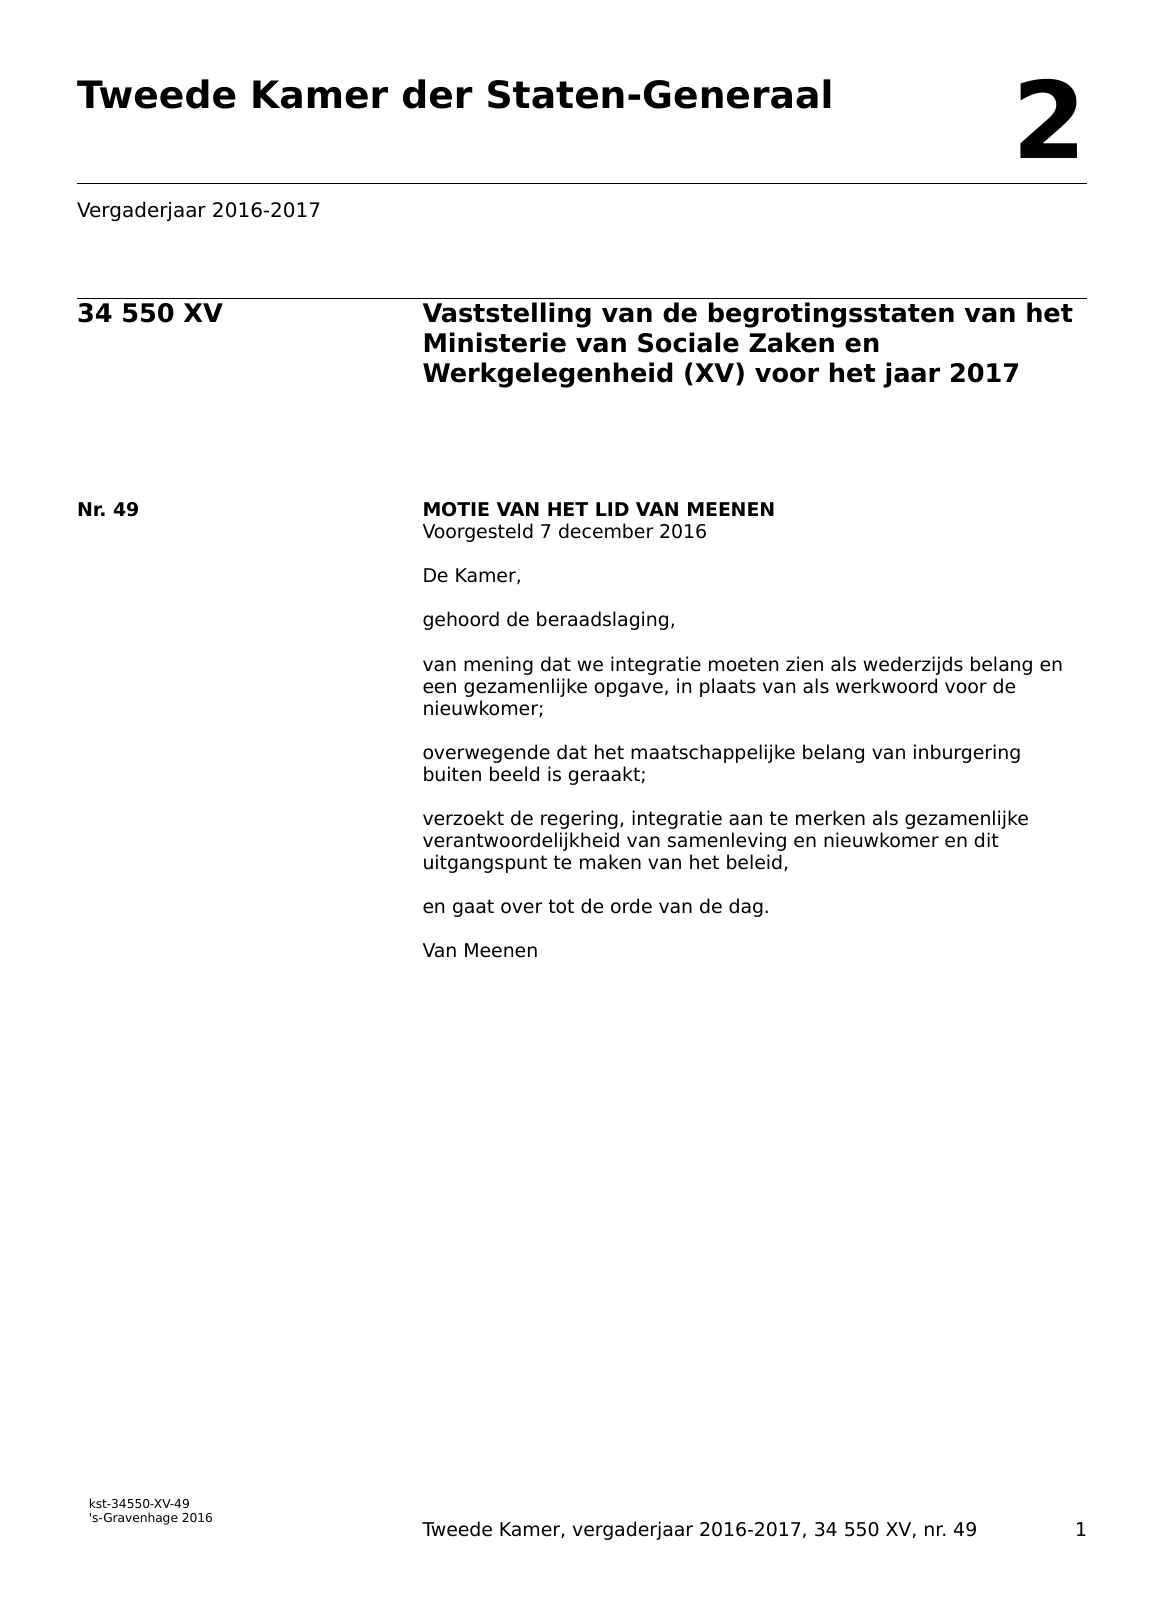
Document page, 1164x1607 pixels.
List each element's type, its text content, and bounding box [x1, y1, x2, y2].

text van mening dat we integratie moeten zien als wederzijds belang en een gezamenlijke opgave, in plaats van als werkwoord voor de nieuwkomer; [422, 653, 1087, 719]
table_header 2 [886, 59, 1087, 183]
text 's-Gravenhage 2016 [88, 1511, 323, 1525]
text Voorgesteld 7 december 2016 [422, 521, 1087, 543]
text kst-34550-XV-49 [88, 1497, 323, 1511]
text overwegende dat het maatschappelijke belang van inburgering buiten beeld is geraakt; [422, 742, 1087, 786]
subtitle Nr. 49 MOTIE VAN HET LID VAN MEENEN [77, 499, 1087, 521]
text Van Meenen [422, 940, 1087, 962]
table_cell Vergaderjaar 2016-2017 [77, 184, 1087, 298]
text De Kamer, [422, 565, 1087, 587]
text en gaat over tot de orde van de dag. [422, 896, 1087, 918]
subtitle 34 550 XV Vaststelling van de begrotingsstaten van het Ministerie van Sociale Zaken en Werkgelegenheid (XV) voor het jaar 2017 [77, 299, 1087, 388]
text verzoekt de regering, integratie aan te merken als gezamenlijke verantwoordelijkheid van samenleving en nieuwkomer en dit uitgangspunt te maken van het beleid, [422, 808, 1087, 874]
table_header Tweede Kamer der Staten-Generaal [77, 59, 886, 183]
text gehoord de beraadslaging, [422, 609, 1087, 631]
